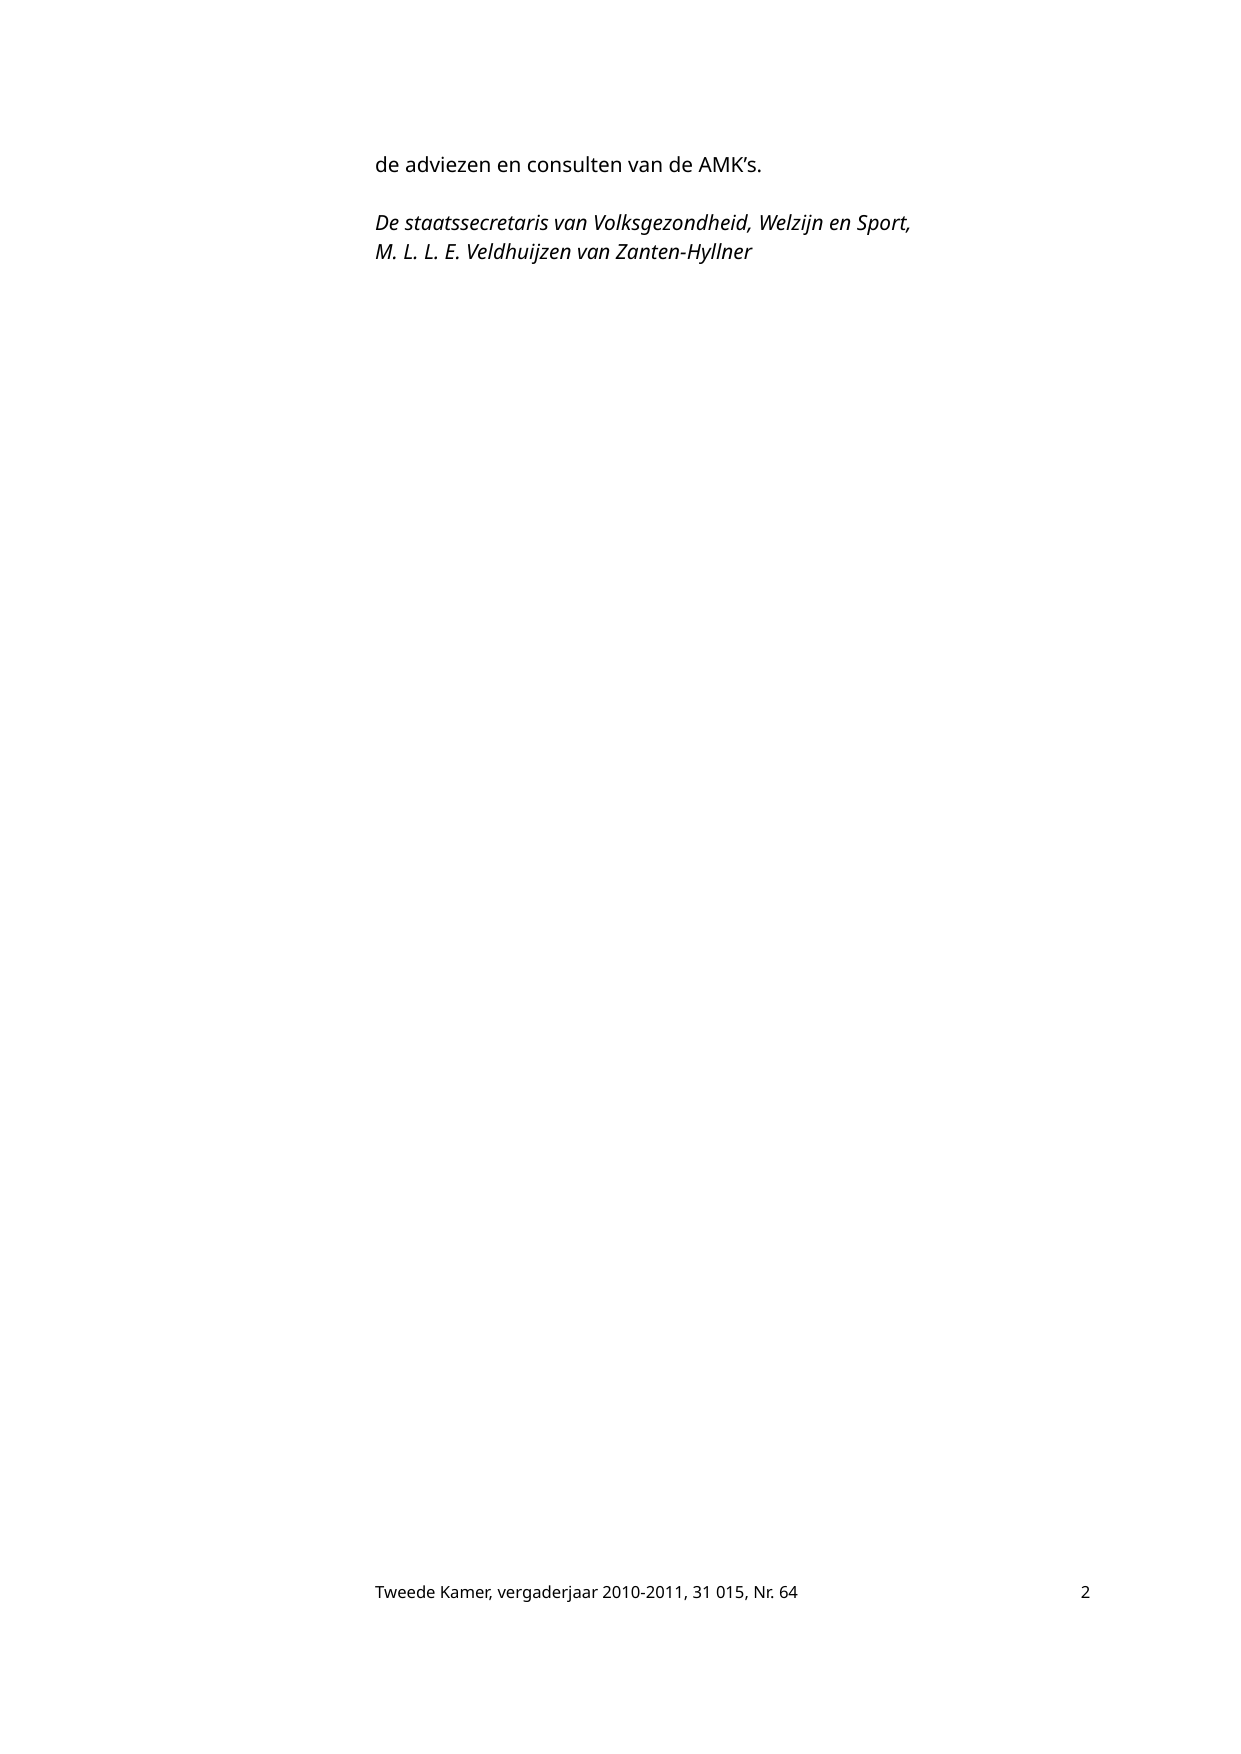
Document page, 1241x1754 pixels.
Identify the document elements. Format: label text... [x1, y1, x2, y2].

text de adviezen en consulten van de AMK’s. [375, 150, 1090, 178]
text M. L. L. E. Veldhuijzen van Zanten-Hyllner [375, 237, 1090, 265]
text De staatssecretaris van Volksgezondheid, Welzijn en Sport, [375, 208, 1090, 237]
